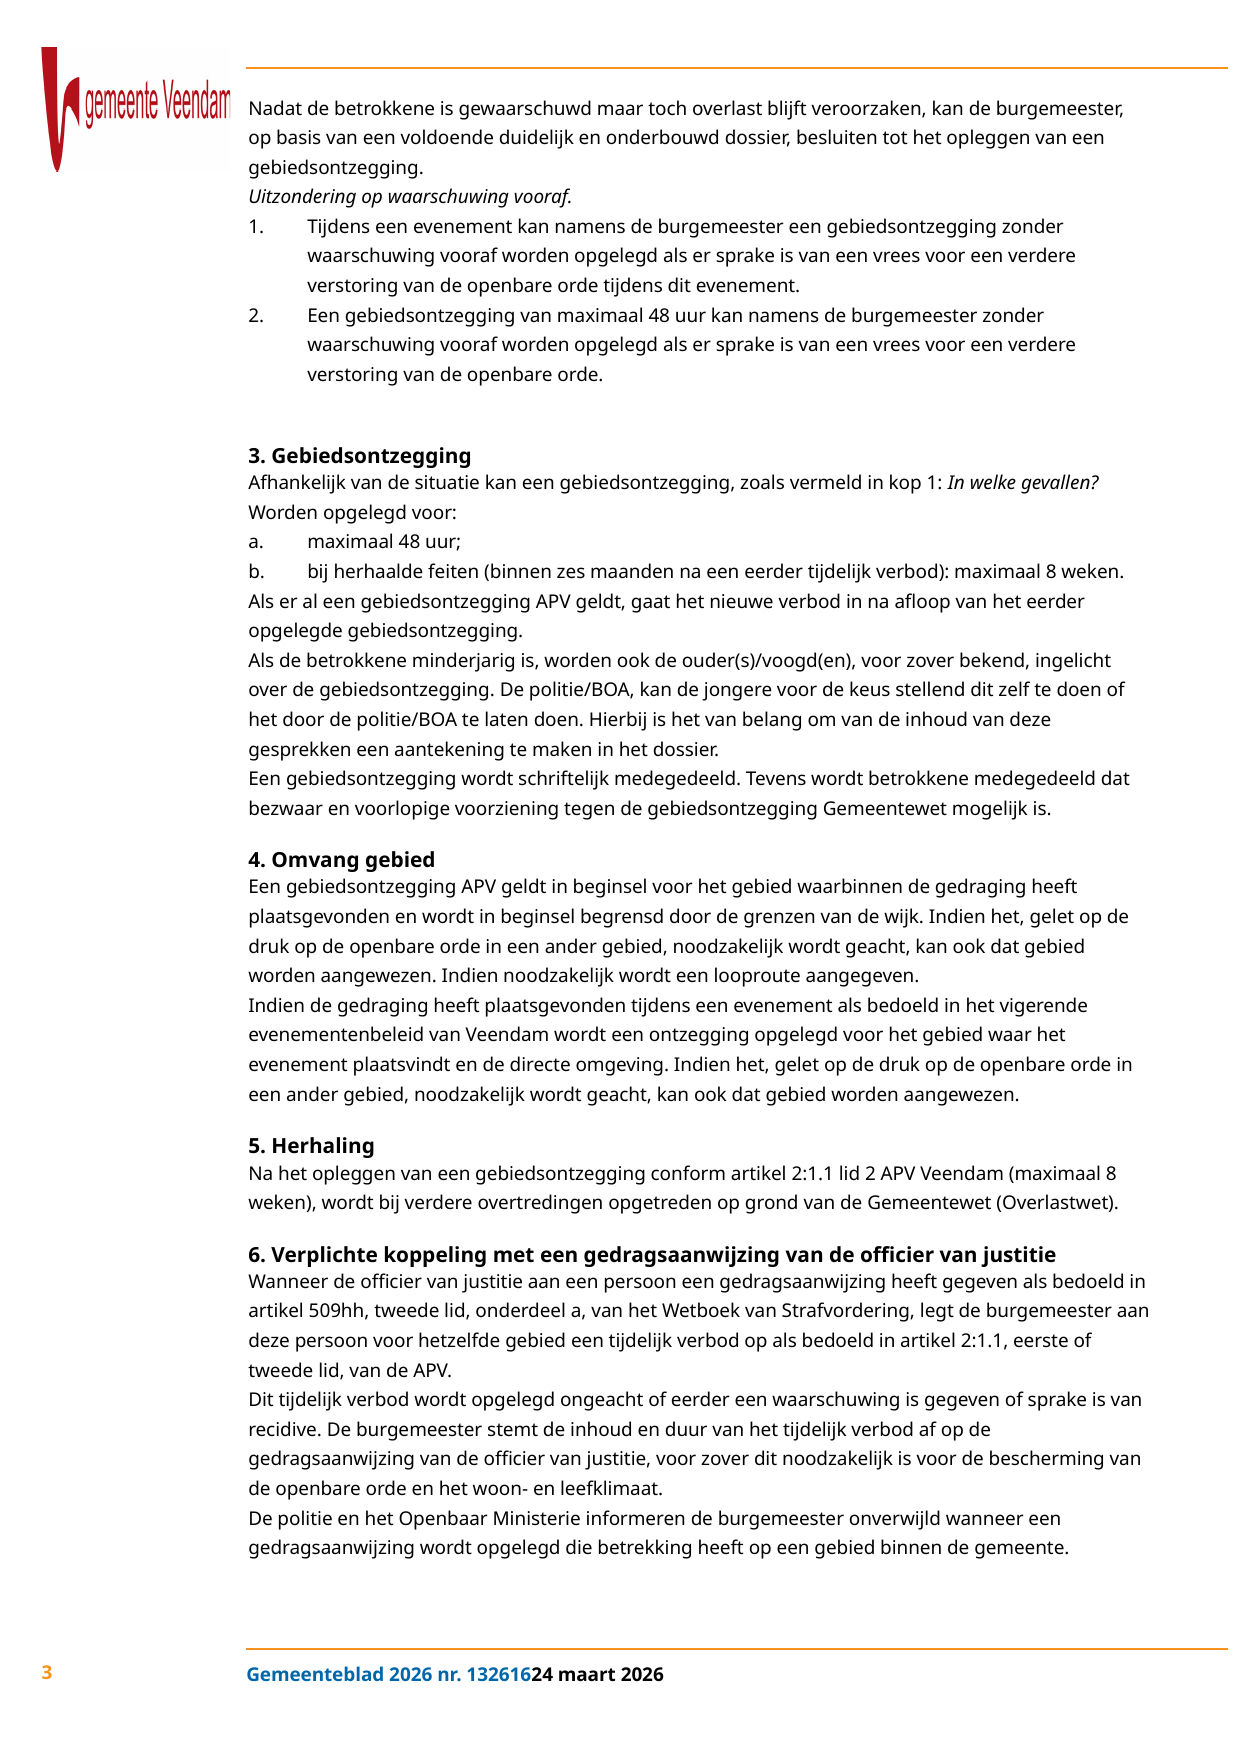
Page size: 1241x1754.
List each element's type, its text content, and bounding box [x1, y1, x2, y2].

text 5. Herhaling [248, 1131, 1152, 1160]
list Tijdens een evenement kan namens de burgemeester een gebiedsontzegging zonder waarschuwing vooraf worden opgelegd als er sprake is van een vrees voor een verdere verstoring van de openbare orde tijdens dit evenement. [248, 213, 1152, 298]
text De politie en het Openbaar Ministerie informeren de burgemeester onverwijld wanneer een gedragsaanwijzing wordt opgelegd die betrekking heeft op een gebied binnen de gemeente. [248, 1505, 1152, 1560]
text 6. Verplichte koppeling met een gedragsaanwijzing van de officier van justitie [248, 1240, 1152, 1268]
text Als er al een gebiedsontzegging APV geldt, gaat het nieuwe verbod in na afloop van het eerder opgelegde gebiedsontzegging. [248, 588, 1152, 643]
text Dit tijdelijk verbod wordt opgelegd ongeacht of eerder een waarschuwing is gegeven of sprake is van recidive. De burgemeester stemt de inhoud en duur van het tijdelijk verbod af op de gedragsaanwijzing van de officier van justitie, voor zover dit noodzakelijk is voor de bescherming van de openbare orde en het woon- en leefklimaat. [248, 1386, 1152, 1501]
text Een gebiedsontzegging wordt schriftelijk medegedeeld. Tevens wordt betrokkene medegedeeld dat bezwaar en voorlopige voorziening tegen de gebiedsontzegging Gemeentewet mogelijk is. [248, 765, 1152, 821]
text Nadat de betrokkene is gewaarschuwd maar toch overlast blijft veroorzaken, kan de burgemeester, op basis van een voldoende duidelijk en onderbouwd dossier, besluiten tot het opleggen van een gebiedsontzegging. [248, 95, 1152, 180]
text 4. Omvang gebied [248, 845, 1152, 874]
list Een gebiedsontzegging van maximaal 48 uur kan namens de burgemeester zonder waarschuwing vooraf worden opgelegd als er sprake is van een vrees voor een verdere verstoring van de openbare orde. [248, 302, 1152, 387]
text Een gebiedsontzegging APV geldt in beginsel voor het gebied waarbinnen de gedraging heeft plaatsgevonden en wordt in beginsel begrensd door de grenzen van de wijk. Indien het, gelet op de druk op de openbare orde in een ander gebied, noodzakelijk wordt geacht, kan ook dat gebied worden aangewezen. Indien noodzakelijk wordt een looproute aangegeven. [248, 874, 1152, 988]
text Uitzondering op waarschuwing vooraf. [248, 183, 1152, 209]
text Als de betrokkene minderjarig is, worden ook de ouder(s)/voogd(en), voor zover bekend, ingelicht over de gebiedsontzegging. De politie/BOA, kan de jongere voor de keus stellend dit zelf te doen of het door de politie/BOA te laten doen. Hierbij is het van belang om van de inhoud van deze gesprekken een aantekening te maken in het dossier. [248, 647, 1152, 761]
list bij herhaalde feiten (binnen zes maanden na een eerder tijdelijk verbod): maximaal 8 weken. [248, 558, 1152, 584]
list maximaal 48 uur; [248, 529, 1152, 554]
text Na het opleggen van een gebiedsontzegging conform artikel 2:1.1 lid 2 APV Veendam (maximaal 8 weken), wordt bij verdere overtredingen opgetreden op grond van de Gemeentewet (Overlastwet). [248, 1160, 1152, 1215]
text Wanneer de officier van justitie aan een persoon een gedragsaanwijzing heeft gegeven als bedoeld in artikel 509hh, tweede lid, onderdeel a, van het Wetboek van Strafvordering, legt de burgemeester aan deze persoon voor hetzelfde gebied een tijdelijk verbod op als bedoeld in artikel 2:1.1, eerste of tweede lid, van de APV. [248, 1268, 1152, 1383]
text Afhankelijk van de situatie kan een gebiedsontzegging, zoals vermeld in kop 1: In welke gevallen? Worden opgelegd voor: [248, 469, 1152, 525]
text 3. Gebiedsontzegging [248, 441, 1152, 469]
picture [41, 47, 231, 172]
text Indien de gedraging heeft plaatsgevonden tijdens een evenement als bedoeld in het vigerende evenementenbeleid van Veendam wordt een ontzegging opgelegd voor het gebied waar het evenement plaatsvindt en de directe omgeving. Indien het, gelet op de druk op de openbare orde in een ander gebied, noodzakelijk wordt geacht, kan ook dat gebied worden aangewezen. [248, 992, 1152, 1107]
